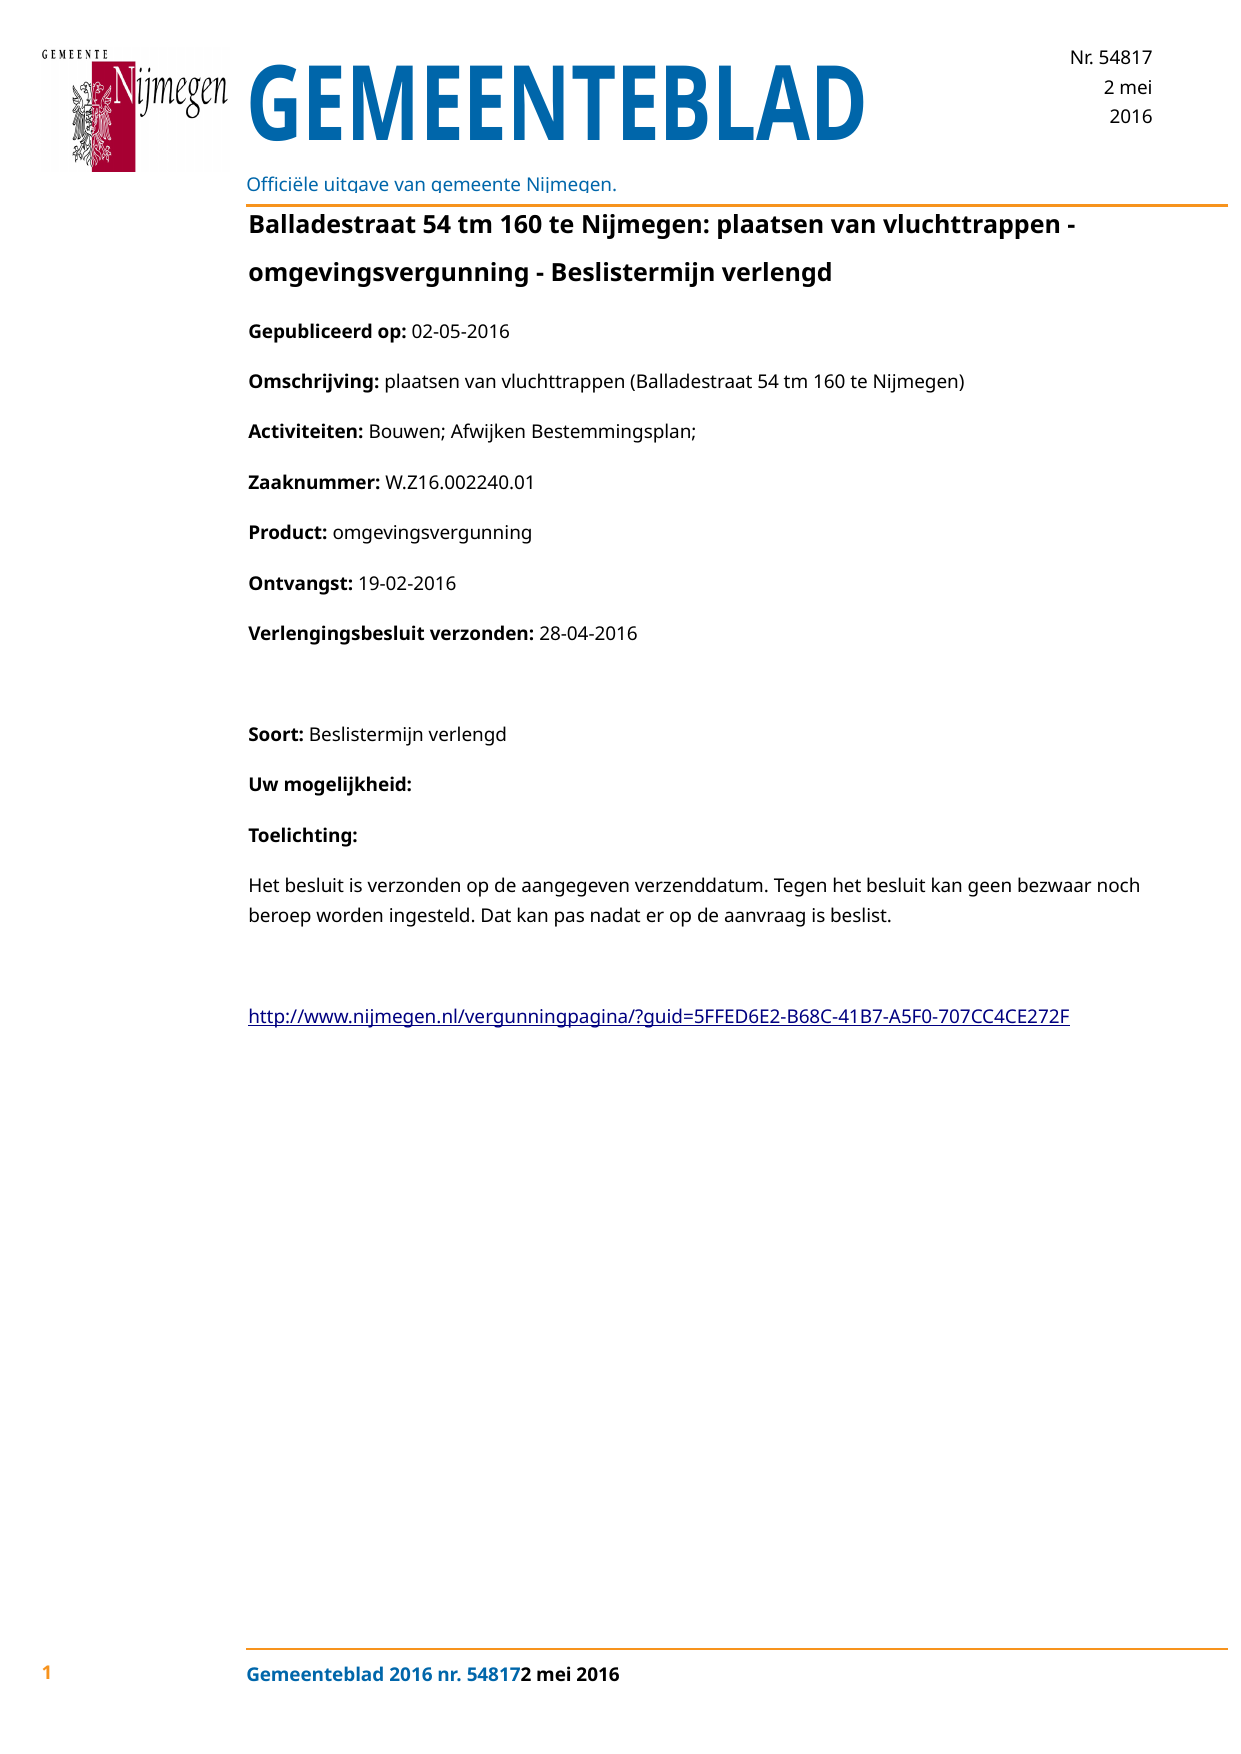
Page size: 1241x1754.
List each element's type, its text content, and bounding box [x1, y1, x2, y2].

text Zaaknummer: W.Z16.002240.01 [248, 469, 1152, 495]
text Balladestraat 54 tm 160 te Nijmegen: plaatsen van vluchttrappen - omgevingsvergunning - Beslistermijn verlengd [248, 207, 1152, 288]
text Verlengingsbesluit verzonden: 28-04-2016 [248, 620, 1152, 646]
text Het besluit is verzonden op de aangegeven verzenddatum. Tegen het besluit kan geen bezwaar noch beroep worden ingesteld. Dat kan pas nadat er op de aanvraag is beslist. [248, 872, 1152, 928]
text Omschrijving: plaatsen van vluchttrappen (Balladestraat 54 tm 160 te Nijmegen) [248, 368, 1152, 394]
text Toelichting: [248, 822, 1152, 848]
text Activiteiten: Bouwen; Afwijken Bestemmingsplan; [248, 419, 1152, 444]
text http://www.nijmegen.nl/vergunningpagina/?guid=5FFED6E2-B68C-41B7-A5F0-707CC4CE272F [248, 1003, 1152, 1029]
picture [41, 47, 231, 172]
text Ontvangst: 19-02-2016 [248, 570, 1152, 596]
text Soort: Beslistermijn verlengd [248, 721, 1152, 747]
text Gepubliceerd op: 02-05-2016 [248, 318, 1152, 344]
text Uw mogelijkheid: [248, 772, 1152, 797]
text Product: omgevingsvergunning [248, 519, 1152, 545]
